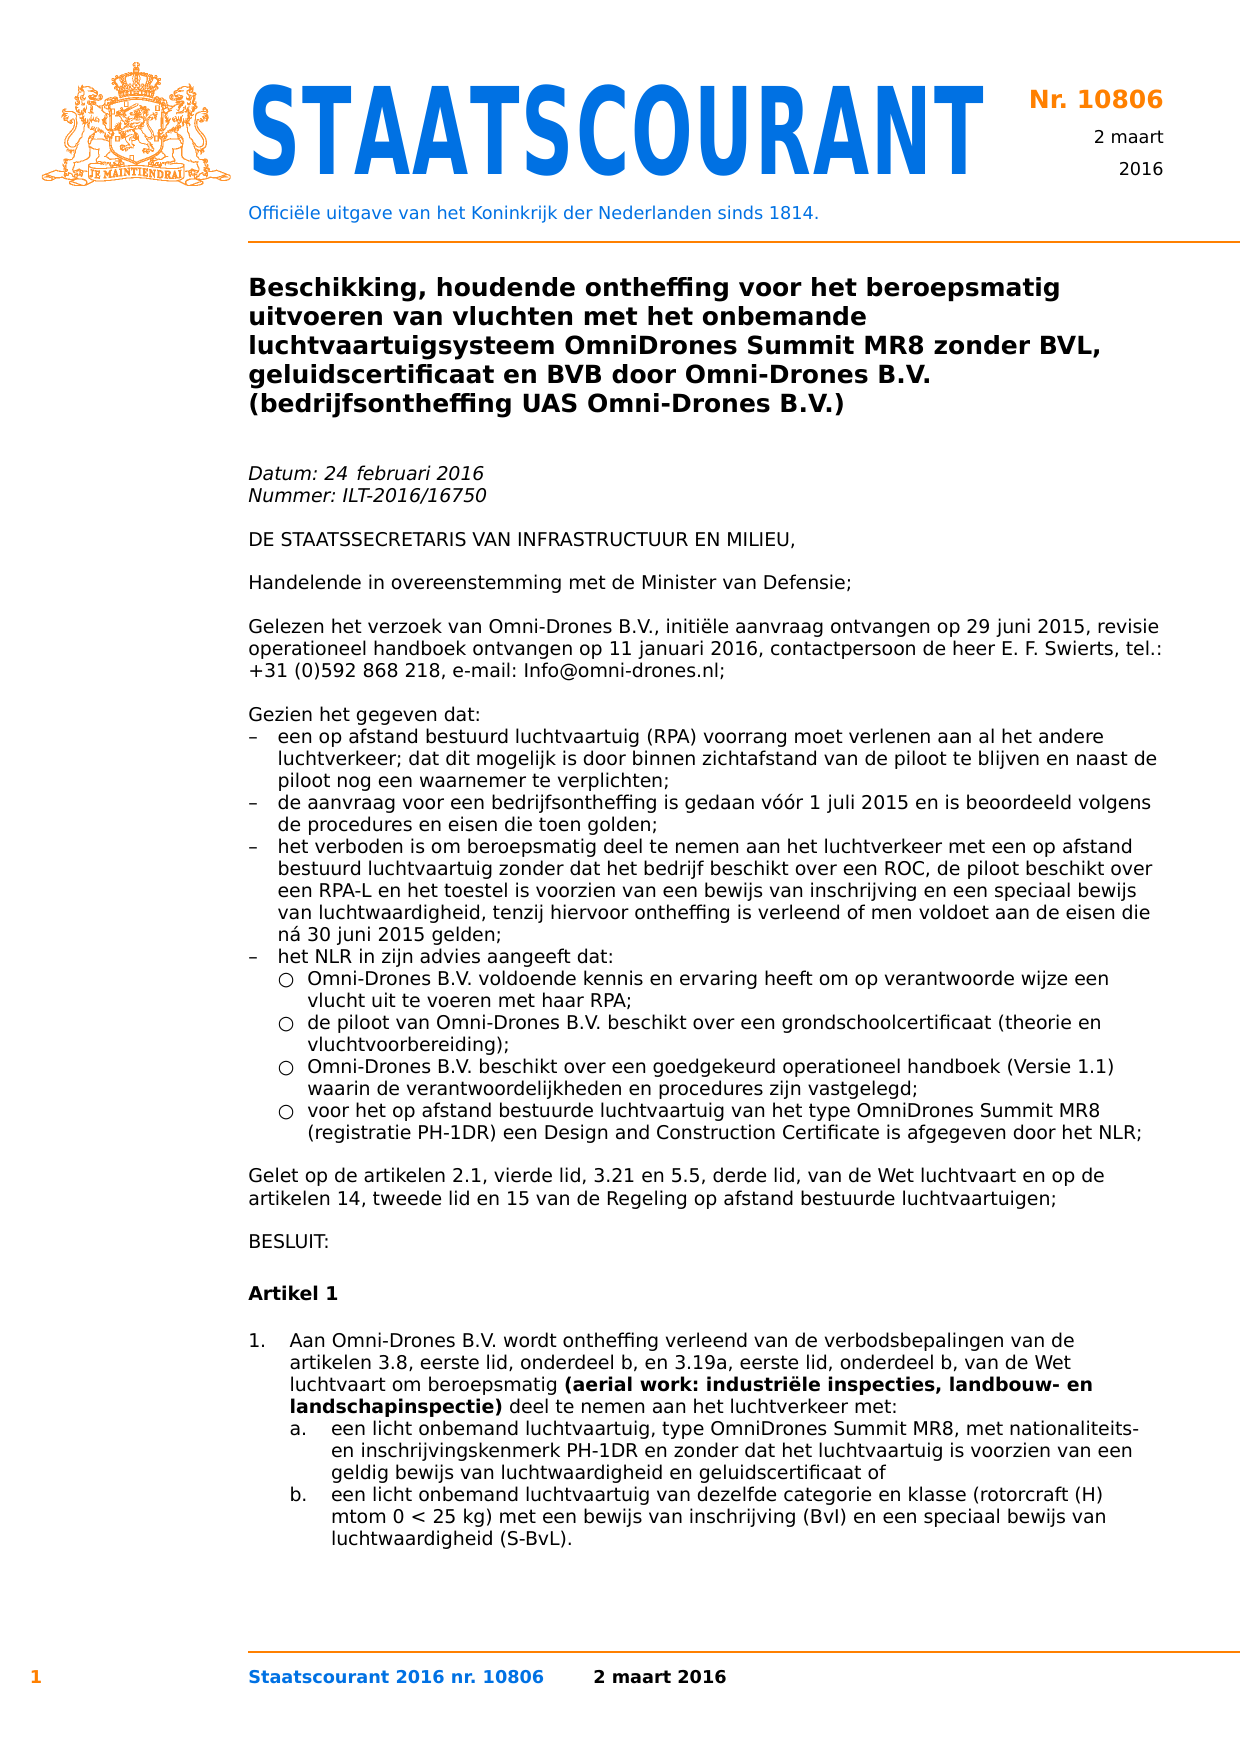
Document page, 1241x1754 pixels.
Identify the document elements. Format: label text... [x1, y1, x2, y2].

text a. een licht onbemand luchtvaartuig, type OmniDrones Summit MR8, met nationaliteits- en inschrijvingskenmerk PH-1DR en zonder dat het luchtvaartuig is voorzien van een geldig bewijs van luchtwaardigheid en geluidscertificaat of [289, 1418, 1163, 1484]
text Handelende in overeenstemming met de Minister van Defensie; [248, 572, 1163, 594]
picture [41, 62, 231, 186]
text ○ Omni-Drones B.V. voldoende kennis en ervaring heeft om op verantwoorde wijze een vlucht uit te voeren met haar RPA; [278, 968, 1163, 1012]
table_cell 2 maart [998, 121, 1240, 153]
text – het NLR in zijn advies aangeeft dat: [248, 946, 1163, 968]
text Datum: 24 februari 2016 [248, 463, 1163, 484]
table_header [25, 62, 248, 241]
text – een op afstand bestuurd luchtvaartuig (RPA) voorrang moet verlenen aan al het andere luchtverkeer; dat dit mogelijk is door binnen zichtafstand van de piloot te blijven en naast de piloot nog een waarnemer te verplichten; [248, 726, 1163, 792]
text ○ Omni-Drones B.V. beschikt over een goedgekeurd operationeel handboek (Versie 1.1) waarin de verantwoordelijkheden en procedures zijn vastgelegd; [278, 1056, 1163, 1099]
text Gelet op de artikelen 2.1, vierde lid, 3.21 en 5.5, derde lid, van de Wet luchtvaart en op de artikelen 14, tweede lid en 15 van de Regeling op afstand bestuurde luchtvaartuigen; [248, 1165, 1163, 1209]
table_cell Officiële uitgave van het Koninkrijk der Nederlanden sinds 1814. [248, 203, 1240, 241]
text Gelezen het verzoek van Omni-Drones B.V., initiële aanvraag ontvangen op 29 juni 2015, revisie operationeel handboek ontvangen op 11 januari 2016, contactpersoon de heer E. F. Swierts, tel.: +31 (0)592 868 218, e-mail: Info@omni-drones.nl; [248, 616, 1163, 682]
text DE STAATSSECRETARIS VAN INFRASTRUCTUUR EN MILIEU, [248, 528, 1163, 550]
text Nummer: ILT-2016/16750 [248, 484, 1163, 507]
table_header STAATSCOURANT [248, 62, 998, 203]
text BESLUIT: [248, 1231, 1163, 1253]
text ○ voor het op afstand bestuurde luchtvaartuig van het type OmniDrones Summit MR8 (registratie PH-1DR) een Design and Construction Certificate is afgegeven door het NLR; [278, 1099, 1163, 1143]
text Gezien het gegeven dat: [248, 704, 1163, 726]
text ○ de piloot van Omni-Drones B.V. beschikt over een grondschoolcertificaat (theorie en vluchtvoorbereiding); [278, 1012, 1163, 1056]
table_cell 2016 [998, 153, 1240, 203]
text b. een licht onbemand luchtvaartuig van dezelfde categorie en klasse (rotorcraft (H) mtom 0 < 25 kg) met een bewijs van inschrijving (BvI) en een speciaal bewijs van luchtwaardigheid (S-BvL). [289, 1484, 1163, 1550]
text – de aanvraag voor een bedrijfsontheffing is gedaan vóór 1 juli 2015 en is beoordeeld volgens de procedures en eisen die toen golden; [248, 792, 1163, 836]
table_header Nr. 10806 [998, 62, 1240, 121]
text – het verboden is om beroepsmatig deel te nemen aan het luchtverkeer met een op afstand bestuurd luchtvaartuig zonder dat het bedrijf beschikt over een ROC, de piloot beschikt over een RPA-L en het toestel is voorzien van een bewijs van inschrijving en een speciaal bewijs van luchtwaardigheid, tenzij hiervoor ontheffing is verleend of men voldoet aan de eisen die ná 30 juni 2015 gelden; [248, 836, 1163, 946]
subtitle Artikel 1 [248, 1283, 1163, 1305]
text 1. Aan Omni-Drones B.V. wordt ontheffing verleend van de verbodsbepalingen van de artikelen 3.8, eerste lid, onderdeel b, en 3.19a, eerste lid, onderdeel b, van de Wet luchtvaart om beroepsmatig (aerial work: industriële inspecties, landbouw- en landschapinspectie) deel te nemen aan het luchtverkeer met: [248, 1330, 1163, 1418]
subtitle Beschikking, houdende ontheffing voor het beroepsmatig uitvoeren van vluchten met het onbemande luchtvaartuigsysteem OmniDrones Summit MR8 zonder BVL, geluidscertificaat en BVB door Omni-Drones B.V. (bedrijfsontheffing UAS Omni-Drones B.V.) [248, 273, 1163, 419]
